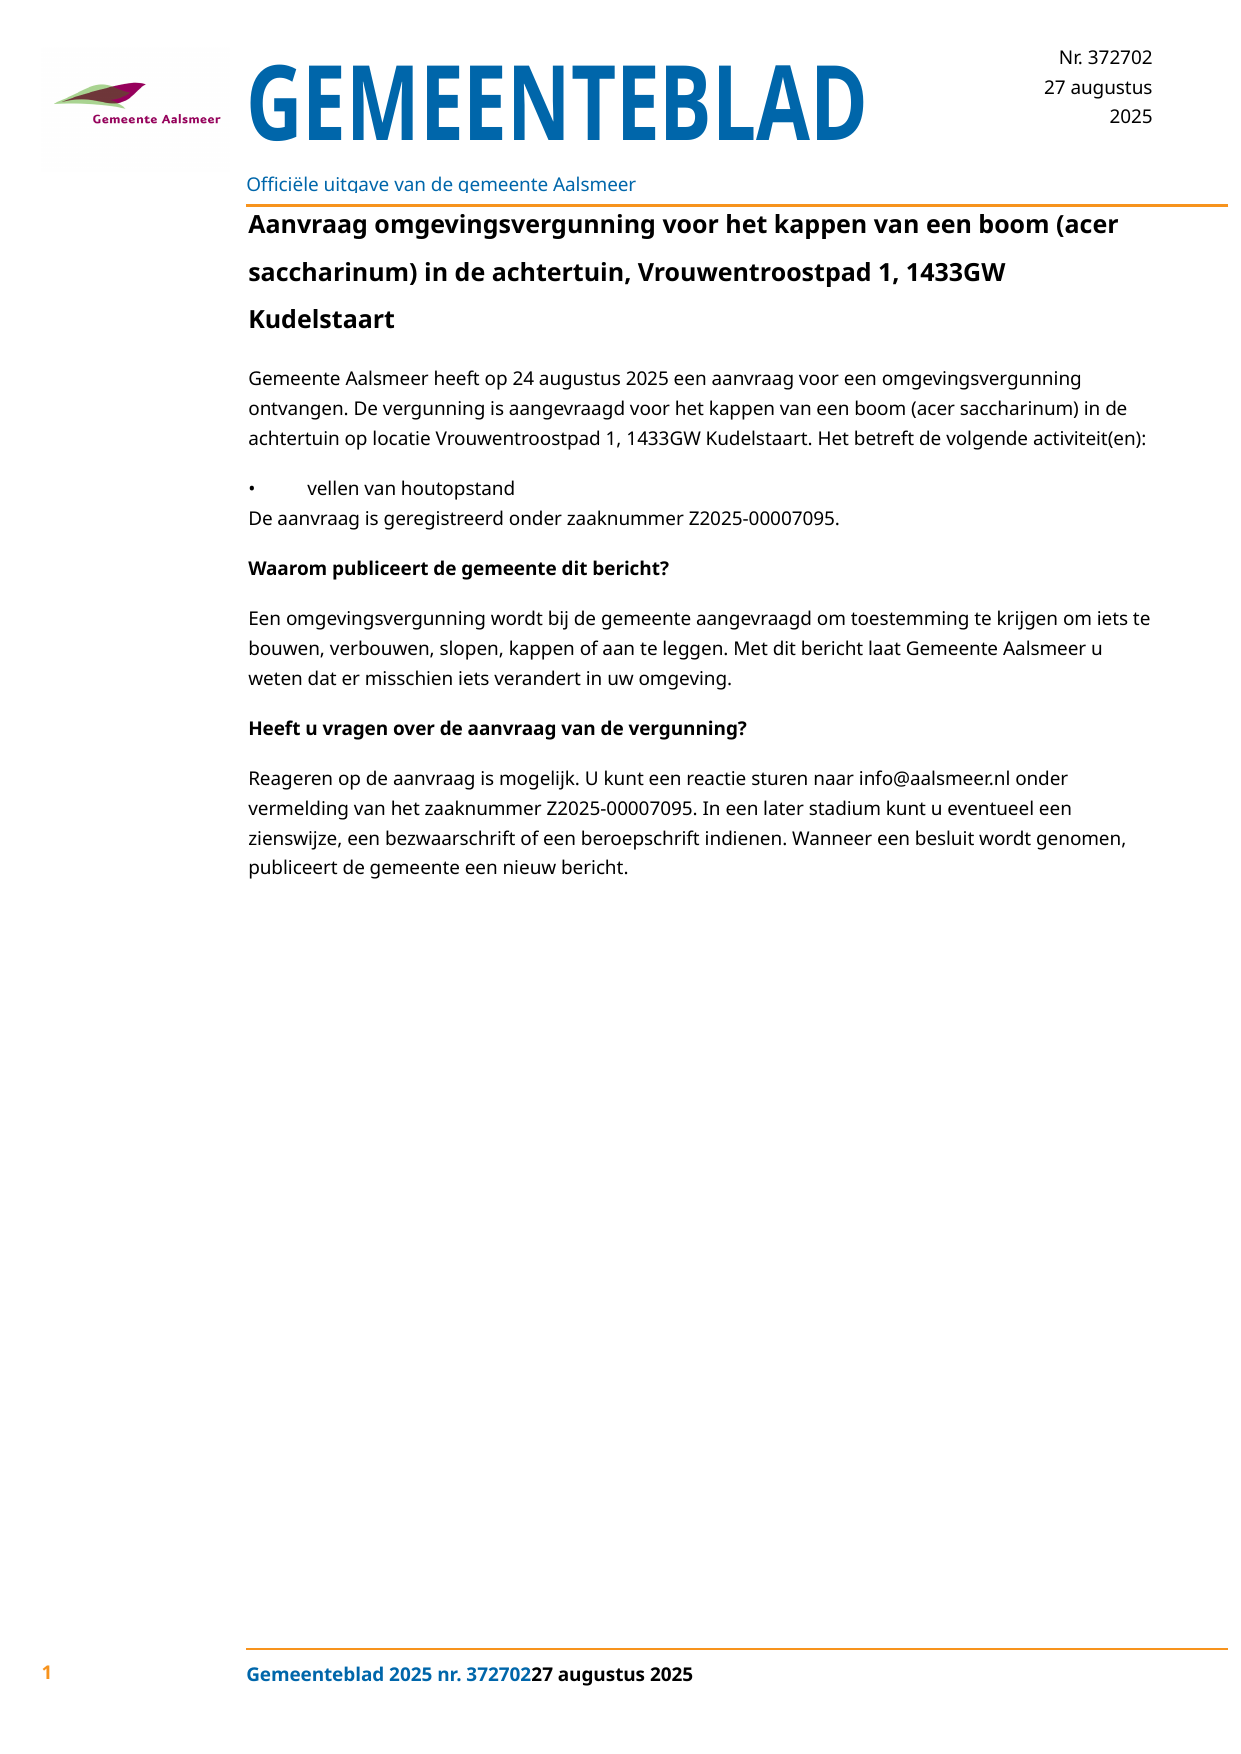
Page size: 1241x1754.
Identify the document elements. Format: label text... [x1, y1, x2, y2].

text Aanvraag omgevingsvergunning voor het kappen van een boom (acer saccharinum) in de achtertuin, Vrouwentroostpad 1, 1433GW Kudelstaart [248, 207, 1152, 336]
text Waarom publiceert de gemeente dit bericht? [248, 555, 1152, 581]
text Gemeente Aalsmeer heeft op 24 augustus 2025 een aanvraag voor een omgevingsvergunning ontvangen. De vergunning is aangevraagd voor het kappen van een boom (acer saccharinum) in de achtertuin op locatie Vrouwentroostpad 1, 1433GW Kudelstaart. Het betreft de volgende activiteit(en): [248, 366, 1152, 450]
text Een omgevingsvergunning wordt bij de gemeente aangevraagd om toestemming te krijgen om iets te bouwen, verbouwen, slopen, kappen of aan te leggen. Met dit bericht laat Gemeente Aalsmeer u weten dat er misschien iets verandert in uw omgeving. [248, 606, 1152, 690]
picture [41, 47, 231, 172]
text Reageren op de aanvraag is mogelijk. U kunt een reactie sturen naar info@aalsmeer.nl onder vermelding van het zaaknummer Z2025-00007095. In een later stadium kunt u eventueel een zienswijze, een bezwaarschrift of een beroepschrift indienen. Wanneer een besluit wordt genomen, publiceert de gemeente een nieuw bericht. [248, 766, 1152, 880]
text Heeft u vragen over de aanvraag van de vergunning? [248, 715, 1152, 741]
list vellen van houtopstand [248, 475, 1152, 501]
text De aanvraag is geregistreerd onder zaaknummer Z2025-00007095. [248, 505, 1152, 530]
